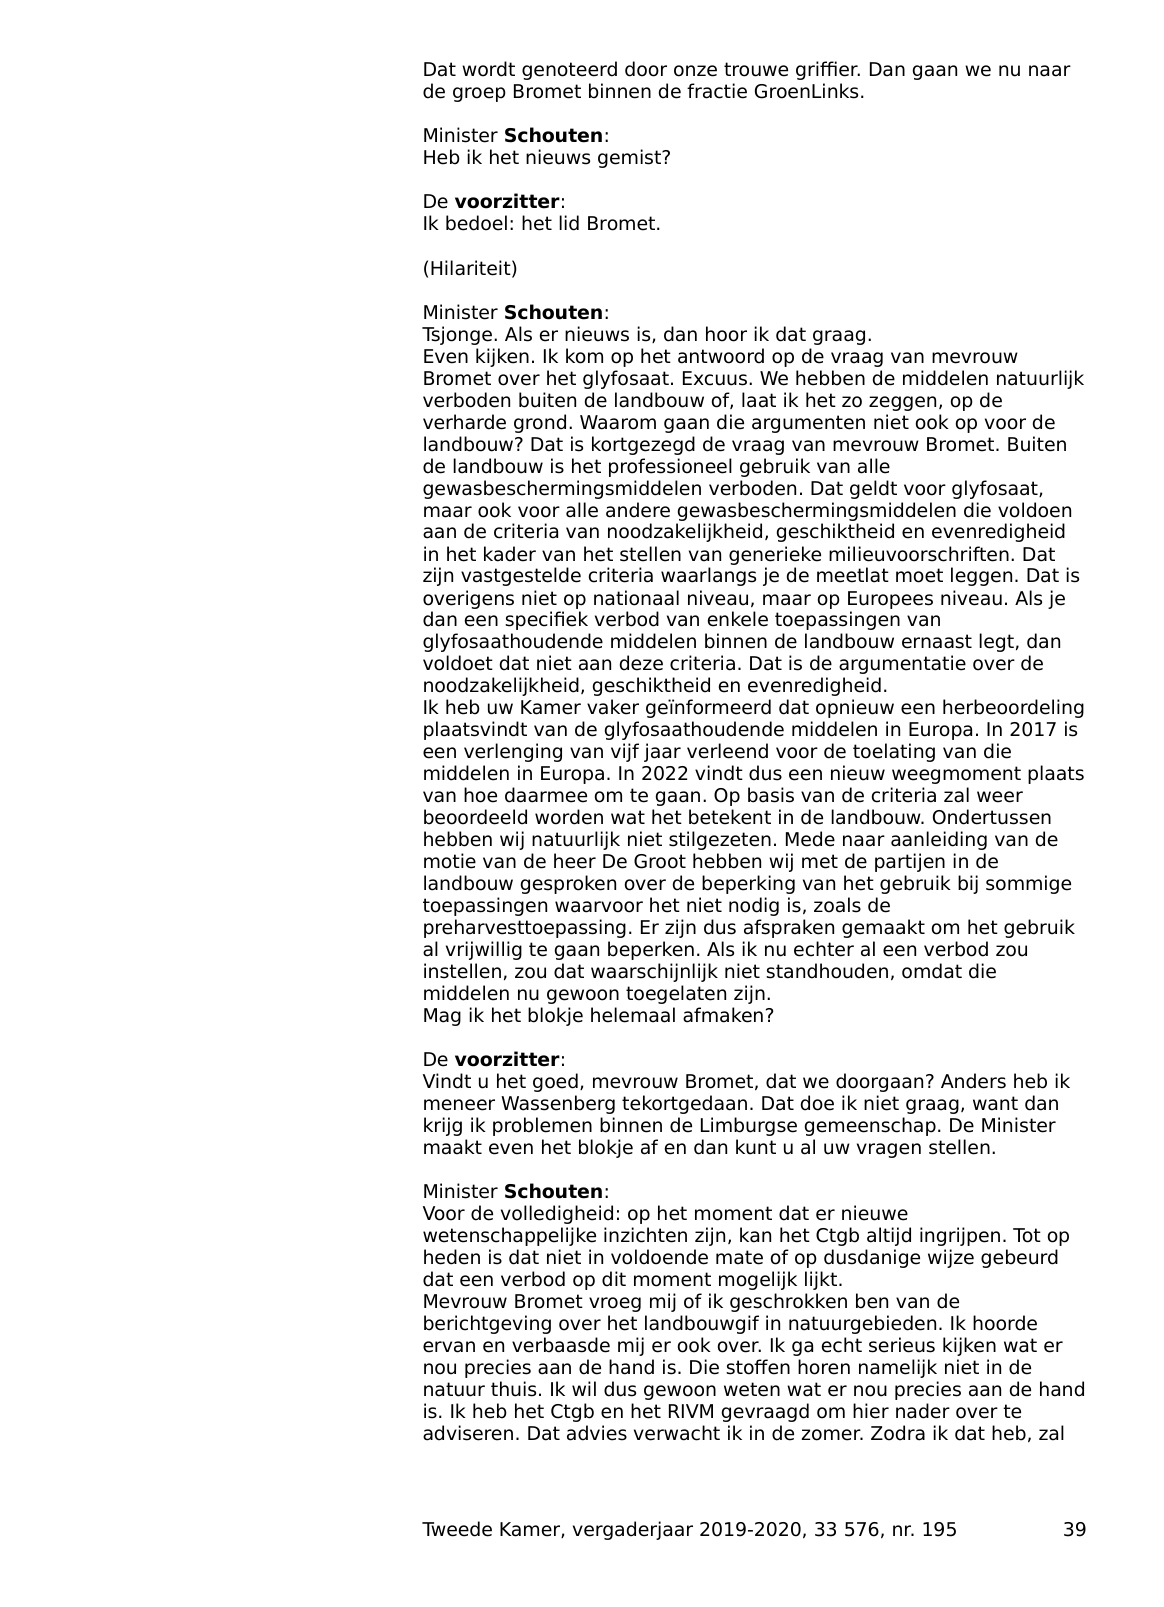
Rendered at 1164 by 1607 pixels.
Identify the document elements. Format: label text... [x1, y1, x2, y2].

text Minister Schouten: [422, 1181, 1087, 1203]
text Mevrouw Bromet vroeg mij of ik geschrokken ben van de berichtgeving over het landbouwgif in natuurgebieden. Ik hoorde ervan en verbaasde mij er ook over. Ik ga echt serieus kijken wat er nou precies aan de hand is. Die stoffen horen namelijk niet in de natuur thuis. Ik wil dus gewoon weten wat er nou precies aan de hand is. Ik heb het Ctgb en het RIVM gevraagd om hier nader over te adviseren. Dat advies verwacht ik in de zomer. Zodra ik dat heb, zal [422, 1291, 1087, 1445]
text (Hilariteit) [422, 257, 1087, 279]
text De voorzitter: [422, 1049, 1087, 1071]
text Vindt u het goed, mevrouw Bromet, dat we doorgaan? Anders heb ik meneer Wassenberg tekortgedaan. Dat doe ik niet graag, want dan krijg ik problemen binnen de Limburgse gemeenschap. De Minister maakt even het blokje af en dan kunt u al uw vragen stellen. [422, 1071, 1087, 1159]
text Ik heb uw Kamer vaker geïnformeerd dat opnieuw een herbeoordeling plaatsvindt van de glyfosaathoudende middelen in Europa. In 2017 is een verlenging van vijf jaar verleend voor de toelating van die middelen in Europa. In 2022 vindt dus een nieuw weegmoment plaats van hoe daarmee om te gaan. Op basis van de criteria zal weer beoordeeld worden wat het betekent in de landbouw. Ondertussen hebben wij natuurlijk niet stilgezeten. Mede naar aanleiding van de motie van de heer De Groot hebben wij met de partijen in de landbouw gesproken over de beperking van het gebruik bij sommige toepassingen waarvoor het niet nodig is, zoals de preharvesttoepassing. Er zijn dus afspraken gemaakt om het gebruik al vrijwillig te gaan beperken. Als ik nu echter al een verbod zou instellen, zou dat waarschijnlijk niet standhouden, omdat die middelen nu gewoon toegelaten zijn. [422, 697, 1087, 1005]
text Dat wordt genoteerd door onze trouwe griffier. Dan gaan we nu naar de groep Bromet binnen de fractie GroenLinks. [422, 59, 1087, 103]
text Voor de volledigheid: op het moment dat er nieuwe wetenschappelijke inzichten zijn, kan het Ctgb altijd ingrijpen. Tot op heden is dat niet in voldoende mate of op dusdanige wijze gebeurd dat een verbod op dit moment mogelijk lijkt. [422, 1203, 1087, 1291]
text Minister Schouten: [422, 125, 1087, 147]
text Tsjonge. Als er nieuws is, dan hoor ik dat graag. [422, 324, 1087, 346]
text Ik bedoel: het lid Bromet. [422, 213, 1087, 235]
text De voorzitter: [422, 191, 1087, 213]
text Minister Schouten: [422, 302, 1087, 324]
text Mag ik het blokje helemaal afmaken? [422, 1005, 1087, 1027]
text Heb ik het nieuws gemist? [422, 147, 1087, 169]
text Even kijken. Ik kom op het antwoord op de vraag van mevrouw Bromet over het glyfosaat. Excuus. We hebben de middelen natuurlijk verboden buiten de landbouw of, laat ik het zo zeggen, op de verharde grond. Waarom gaan die argumenten niet ook op voor de landbouw? Dat is kortgezegd de vraag van mevrouw Bromet. Buiten de landbouw is het professioneel gebruik van alle gewasbeschermingsmiddelen verboden. Dat geldt voor glyfosaat, maar ook voor alle andere gewasbeschermingsmiddelen die voldoen aan de criteria van noodzakelijkheid, geschiktheid en evenredigheid in het kader van het stellen van generieke milieuvoorschriften. Dat zijn vastgestelde criteria waarlangs je de meetlat moet leggen. Dat is overigens niet op nationaal niveau, maar op Europees niveau. Als je dan een specifiek verbod van enkele toepassingen van glyfosaathoudende middelen binnen de landbouw ernaast legt, dan voldoet dat niet aan deze criteria. Dat is de argumentatie over de noodzakelijkheid, geschiktheid en evenredigheid. [422, 346, 1087, 697]
